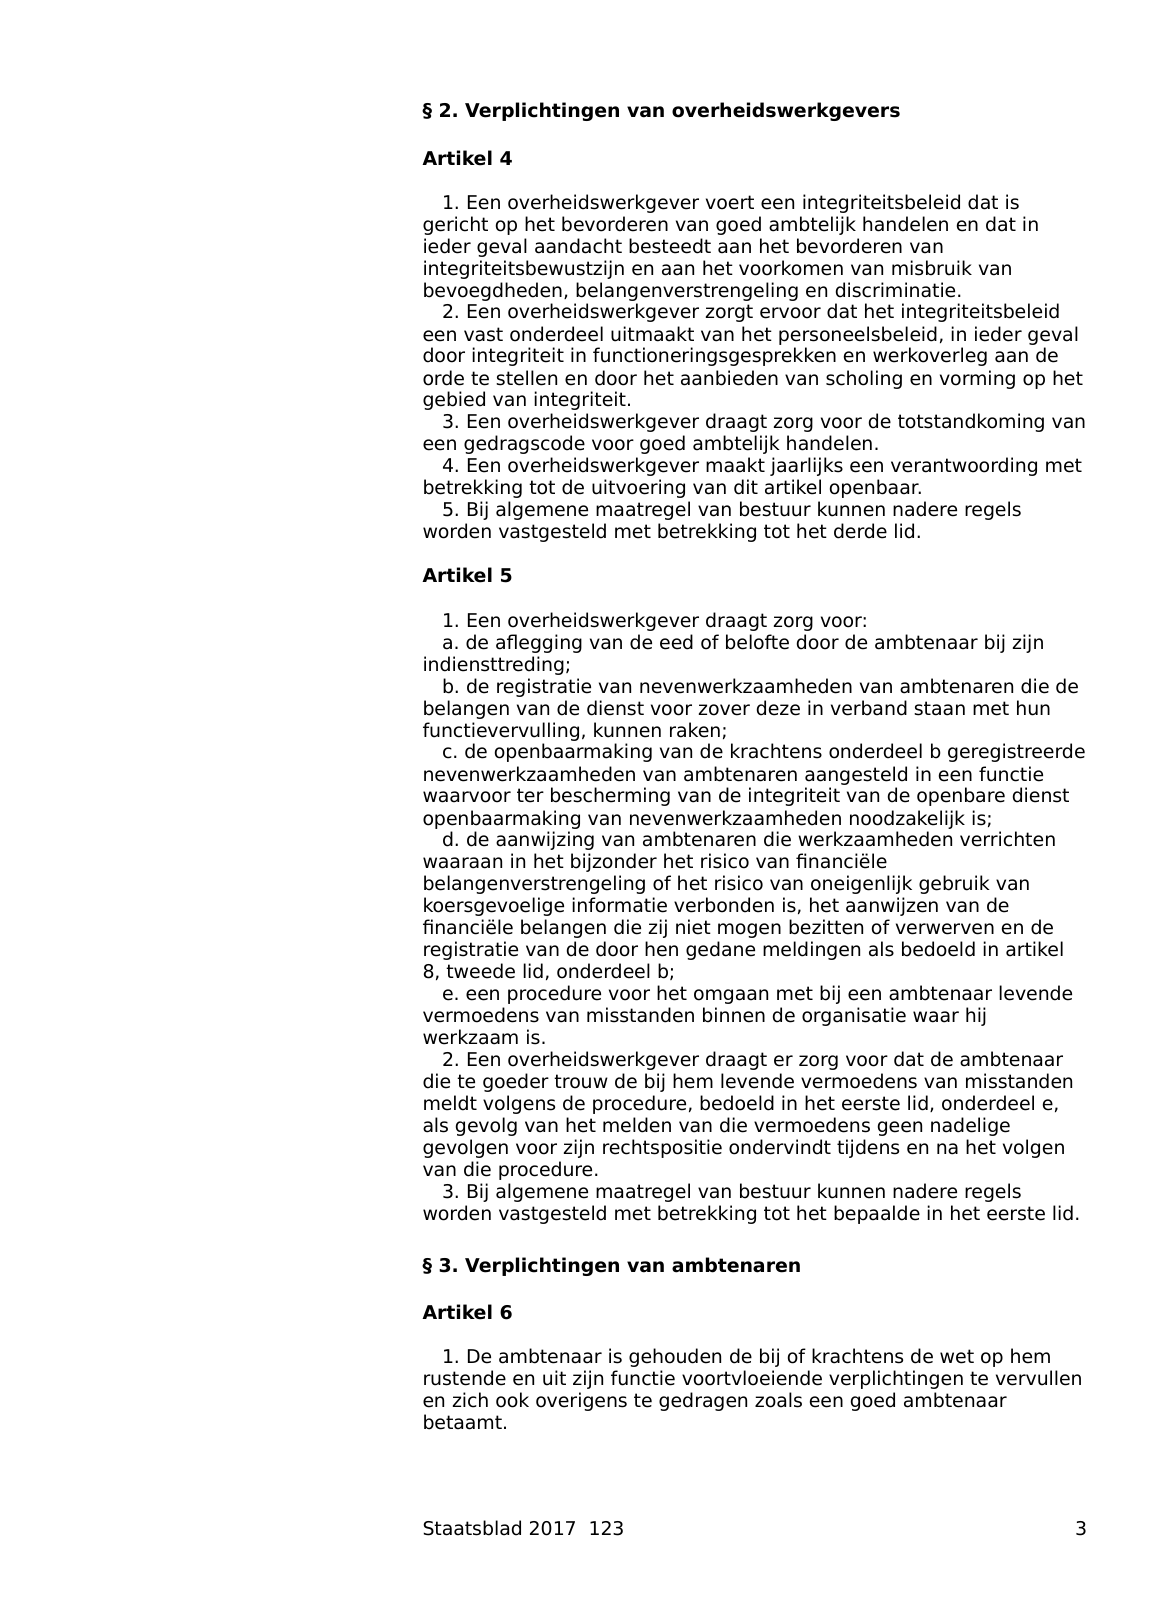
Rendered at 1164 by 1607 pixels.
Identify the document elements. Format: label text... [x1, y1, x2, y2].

text 5. Bij algemene maatregel van bestuur kunnen nadere regels worden vastgesteld met betrekking tot het derde lid. [422, 499, 1087, 543]
subtitle Artikel 4 [422, 147, 1087, 169]
text d. de aanwijzing van ambtenaren die werkzaamheden verrichten waaraan in het bijzonder het risico van financiële belangenverstrengeling of het risico van oneigenlijk gebruik van koersgevoelige informatie verbonden is, het aanwijzen van de financiële belangen die zij niet mogen bezitten of verwerven en de registratie van de door hen gedane meldingen als bedoeld in artikel 8, tweede lid, onderdeel b; [422, 829, 1087, 983]
text 1. Een overheidswerkgever voert een integriteitsbeleid dat is gericht op het bevorderen van goed ambtelijk handelen en dat in ieder geval aandacht besteedt aan het bevorderen van integriteitsbewustzijn en aan het voorkomen van misbruik van bevoegdheden, belangenverstrengeling en discriminatie. [422, 192, 1087, 301]
text 3. Bij algemene maatregel van bestuur kunnen nadere regels worden vastgesteld met betrekking tot het bepaalde in het eerste lid. [422, 1181, 1087, 1225]
text b. de registratie van nevenwerkzaamheden van ambtenaren die de belangen van de dienst voor zover deze in verband staan met hun functievervulling, kunnen raken; [422, 676, 1087, 741]
text 3. Een overheidswerkgever draagt zorg voor de totstandkoming van een gedragscode voor goed ambtelijk handelen. [422, 411, 1087, 455]
subtitle Artikel 6 [422, 1302, 1087, 1324]
subtitle § 3. Verplichtingen van ambtenaren [422, 1255, 1087, 1277]
text e. een procedure voor het omgaan met bij een ambtenaar levende vermoedens van misstanden binnen de organisatie waar hij werkzaam is. [422, 983, 1087, 1049]
text 2. Een overheidswerkgever zorgt ervoor dat het integriteitsbeleid een vast onderdeel uitmaakt van het personeelsbeleid, in ieder geval door integriteit in functioneringsgesprekken en werkoverleg aan de orde te stellen en door het aanbieden van scholing en vorming op het gebied van integriteit. [422, 301, 1087, 411]
subtitle Artikel 5 [422, 565, 1087, 587]
text 1. Een overheidswerkgever draagt zorg voor: [422, 609, 1087, 632]
text a. de aflegging van de eed of belofte door de ambtenaar bij zijn indiensttreding; [422, 632, 1087, 676]
text 4. Een overheidswerkgever maakt jaarlijks een verantwoording met betrekking tot de uitvoering van dit artikel openbaar. [422, 455, 1087, 499]
subtitle § 2. Verplichtingen van overheidswerkgevers [422, 100, 1087, 122]
text 1. De ambtenaar is gehouden de bij of krachtens de wet op hem rustende en uit zijn functie voortvloeiende verplichtingen te vervullen en zich ook overigens te gedragen zoals een goed ambtenaar betaamt. [422, 1346, 1087, 1434]
text c. de openbaarmaking van de krachtens onderdeel b geregistreerde nevenwerkzaamheden van ambtenaren aangesteld in een functie waarvoor ter bescherming van de integriteit van de openbare dienst openbaarmaking van nevenwerkzaamheden noodzakelijk is; [422, 741, 1087, 829]
text 2. Een overheidswerkgever draagt er zorg voor dat de ambtenaar die te goeder trouw de bij hem levende vermoedens van misstanden meldt volgens de procedure, bedoeld in het eerste lid, onderdeel e, als gevolg van het melden van die vermoedens geen nadelige gevolgen voor zijn rechtspositie ondervindt tijdens en na het volgen van die procedure. [422, 1049, 1087, 1181]
